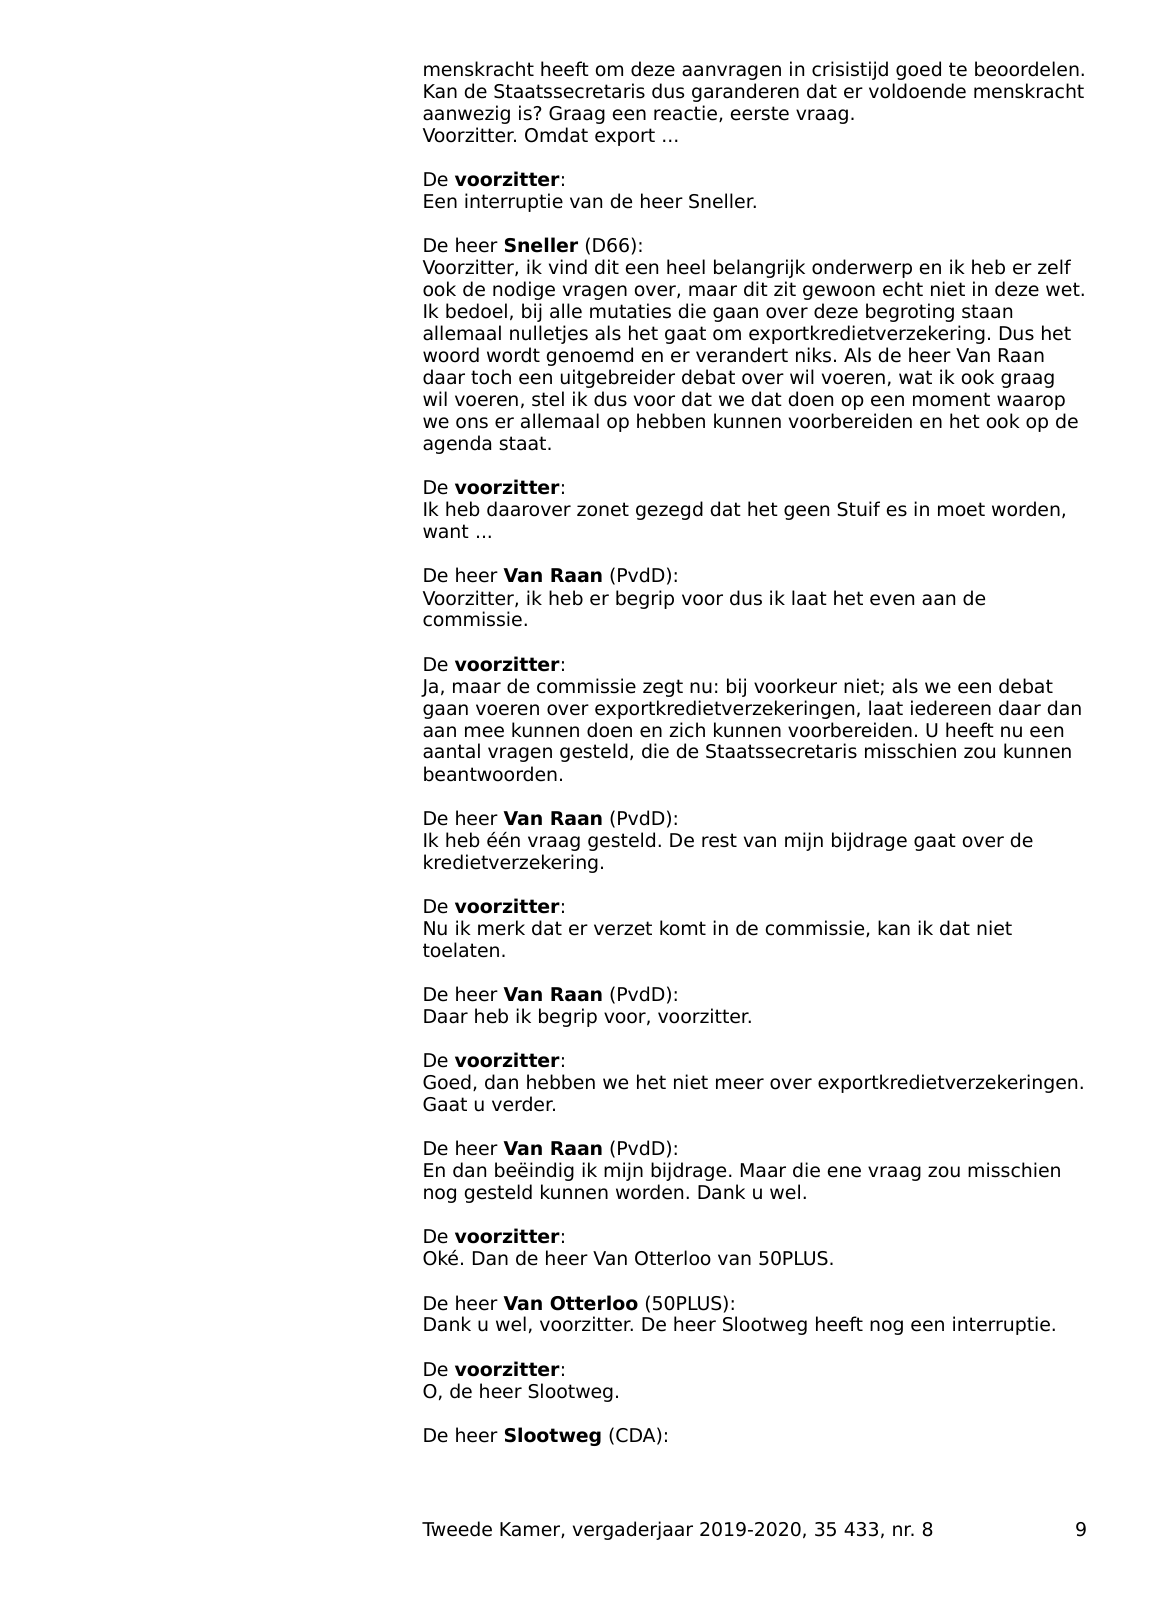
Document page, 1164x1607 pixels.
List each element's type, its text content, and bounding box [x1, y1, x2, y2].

text Voorzitter. Omdat export ... [422, 125, 1087, 147]
text De voorzitter: [422, 1358, 1087, 1381]
text Ja, maar de commissie zegt nu: bij voorkeur niet; als we een debat gaan voeren over exportkredietverzekeringen, laat iedereen daar dan aan mee kunnen doen en zich kunnen voorbereiden. U heeft nu een aantal vragen gesteld, die de Staatssecretaris misschien zou kunnen beantwoorden. [422, 676, 1087, 785]
text Ik heb één vraag gesteld. De rest van mijn bijdrage gaat over de kredietverzekering. [422, 829, 1087, 873]
text De heer Van Raan (PvdD): [422, 565, 1087, 587]
text En dan beëindig ik mijn bijdrage. Maar die ene vraag zou misschien nog gesteld kunnen worden. Dank u wel. [422, 1160, 1087, 1204]
text De heer Van Raan (PvdD): [422, 984, 1087, 1006]
text De heer Sneller (D66): [422, 235, 1087, 257]
text Daar heb ik begrip voor, voorzitter. [422, 1006, 1087, 1028]
text Dank u wel, voorzitter. De heer Slootweg heeft nog een interruptie. [422, 1314, 1087, 1336]
text De voorzitter: [422, 169, 1087, 191]
text De voorzitter: [422, 653, 1087, 676]
text Voorzitter, ik heb er begrip voor dus ik laat het even aan de commissie. [422, 587, 1087, 631]
text Nu ik merk dat er verzet komt in de commissie, kan ik dat niet toelaten. [422, 918, 1087, 962]
text Ik heb daarover zonet gezegd dat het geen Stuif es in moet worden, want ... [422, 499, 1087, 543]
text Voorzitter, ik vind dit een heel belangrijk onderwerp en ik heb er zelf ook de nodige vragen over, maar dit zit gewoon echt niet in deze wet. Ik bedoel, bij alle mutaties die gaan over deze begroting staan allemaal nulletjes als het gaat om exportkredietverzekering. Dus het woord wordt genoemd en er verandert niks. Als de heer Van Raan daar toch een uitgebreider debat over wil voeren, wat ik ook graag wil voeren, stel ik dus voor dat we dat doen op een moment waarop we ons er allemaal op hebben kunnen voorbereiden en het ook op de agenda staat. [422, 257, 1087, 455]
text De heer Van Raan (PvdD): [422, 808, 1087, 829]
text Goed, dan hebben we het niet meer over exportkredietverzekeringen. Gaat u verder. [422, 1072, 1087, 1116]
text De voorzitter: [422, 896, 1087, 918]
text De voorzitter: [422, 1050, 1087, 1072]
text Een interruptie van de heer Sneller. [422, 191, 1087, 213]
text De heer Van Otterloo (50PLUS): [422, 1292, 1087, 1314]
text menskracht heeft om deze aanvragen in crisistijd goed te beoordelen. Kan de Staatssecretaris dus garanderen dat er voldoende menskracht aanwezig is? Graag een reactie, eerste vraag. [422, 59, 1087, 125]
text De heer Van Raan (PvdD): [422, 1138, 1087, 1160]
text Oké. Dan de heer Van Otterloo van 50PLUS. [422, 1248, 1087, 1270]
text De heer Slootweg (CDA): [422, 1425, 1087, 1447]
text O, de heer Slootweg. [422, 1381, 1087, 1402]
text De voorzitter: [422, 477, 1087, 499]
text De voorzitter: [422, 1226, 1087, 1248]
